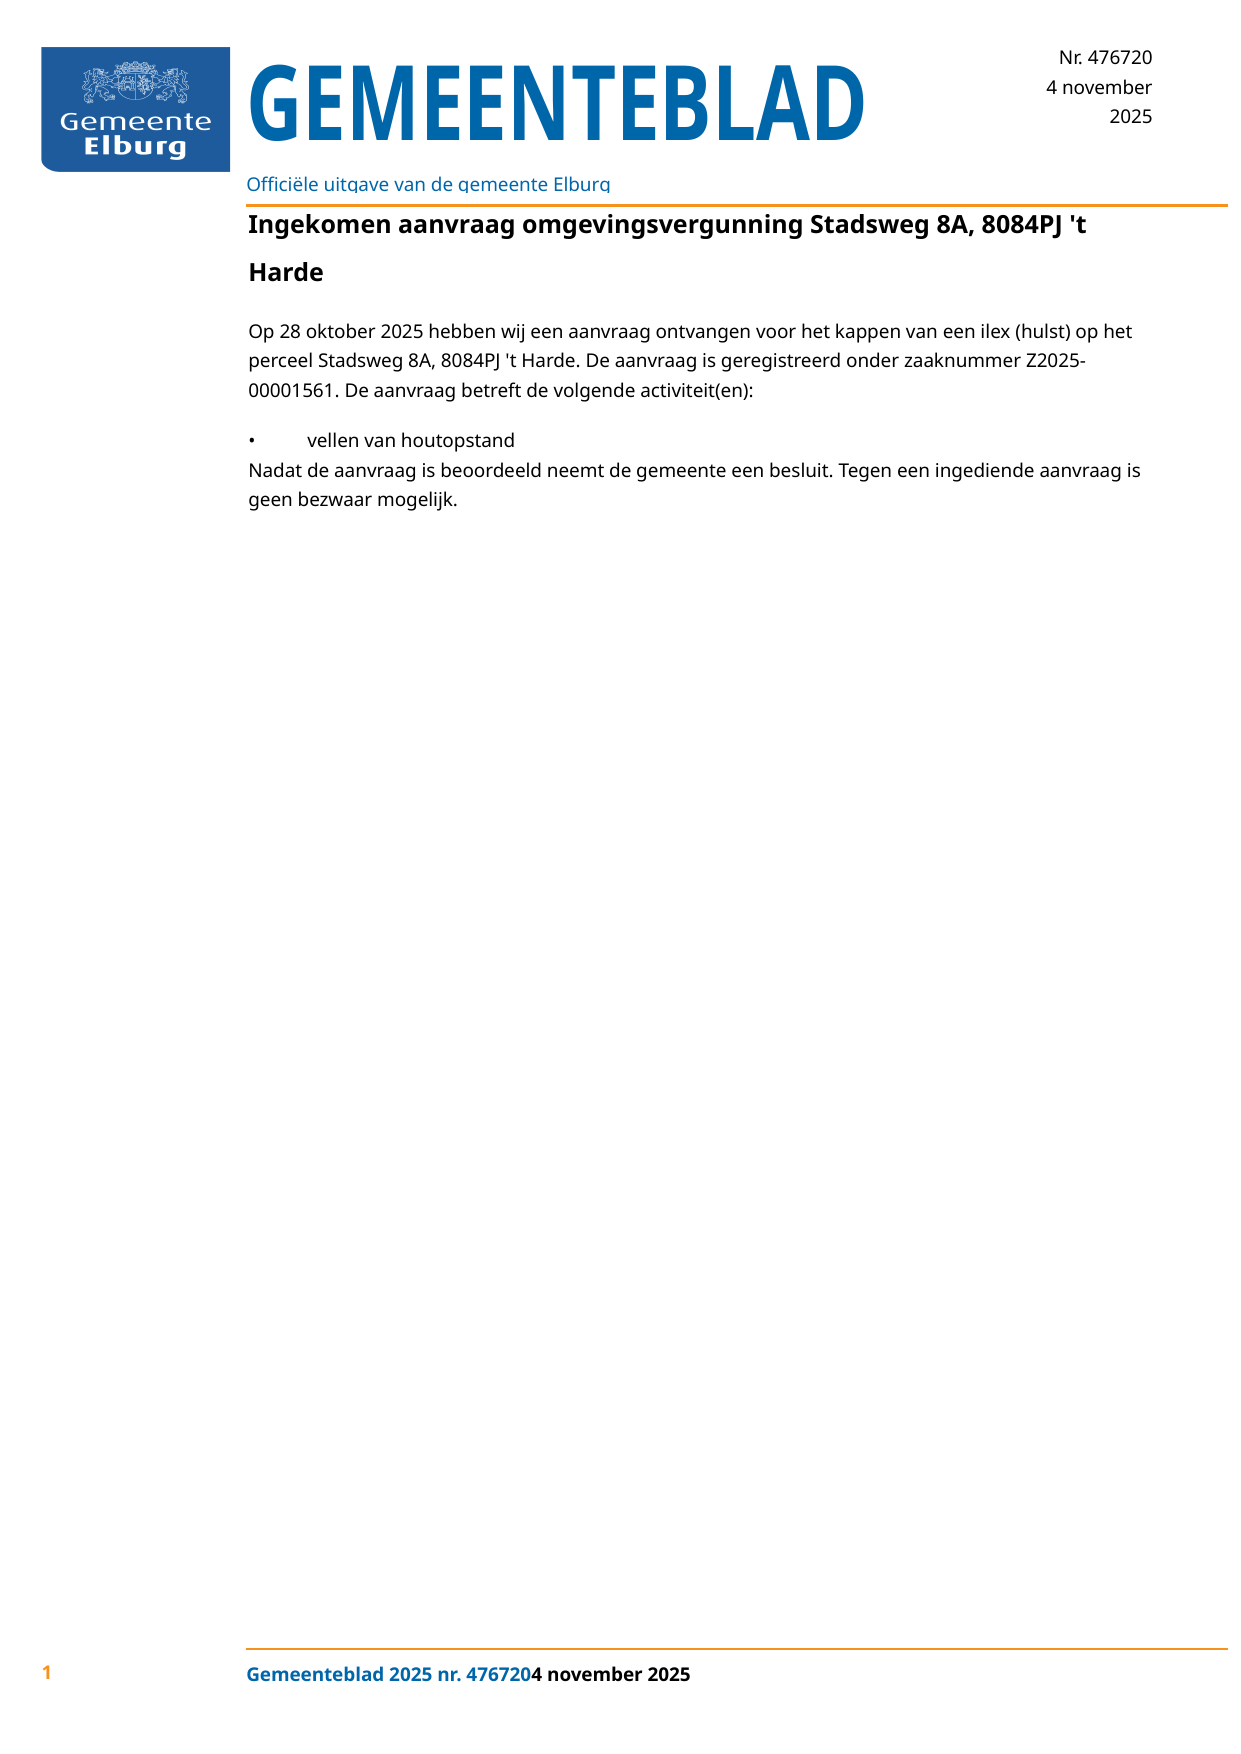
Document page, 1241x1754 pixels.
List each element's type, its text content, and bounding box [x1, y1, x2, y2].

picture [41, 47, 231, 172]
text Ingekomen aanvraag omgevingsvergunning Stadsweg 8A, 8084PJ 't Harde [248, 207, 1152, 288]
list vellen van houtopstand [248, 427, 1152, 453]
text Nadat de aanvraag is beoordeeld neemt de gemeente een besluit. Tegen een ingediende aanvraag is geen bezwaar mogelijk. [248, 457, 1152, 512]
text Op 28 oktober 2025 hebben wij een aanvraag ontvangen voor het kappen van een ilex (hulst) op het perceel Stadsweg 8A, 8084PJ 't Harde. De aanvraag is geregistreerd onder zaaknummer Z2025-00001561. De aanvraag betreft de volgende activiteit(en): [248, 318, 1152, 403]
